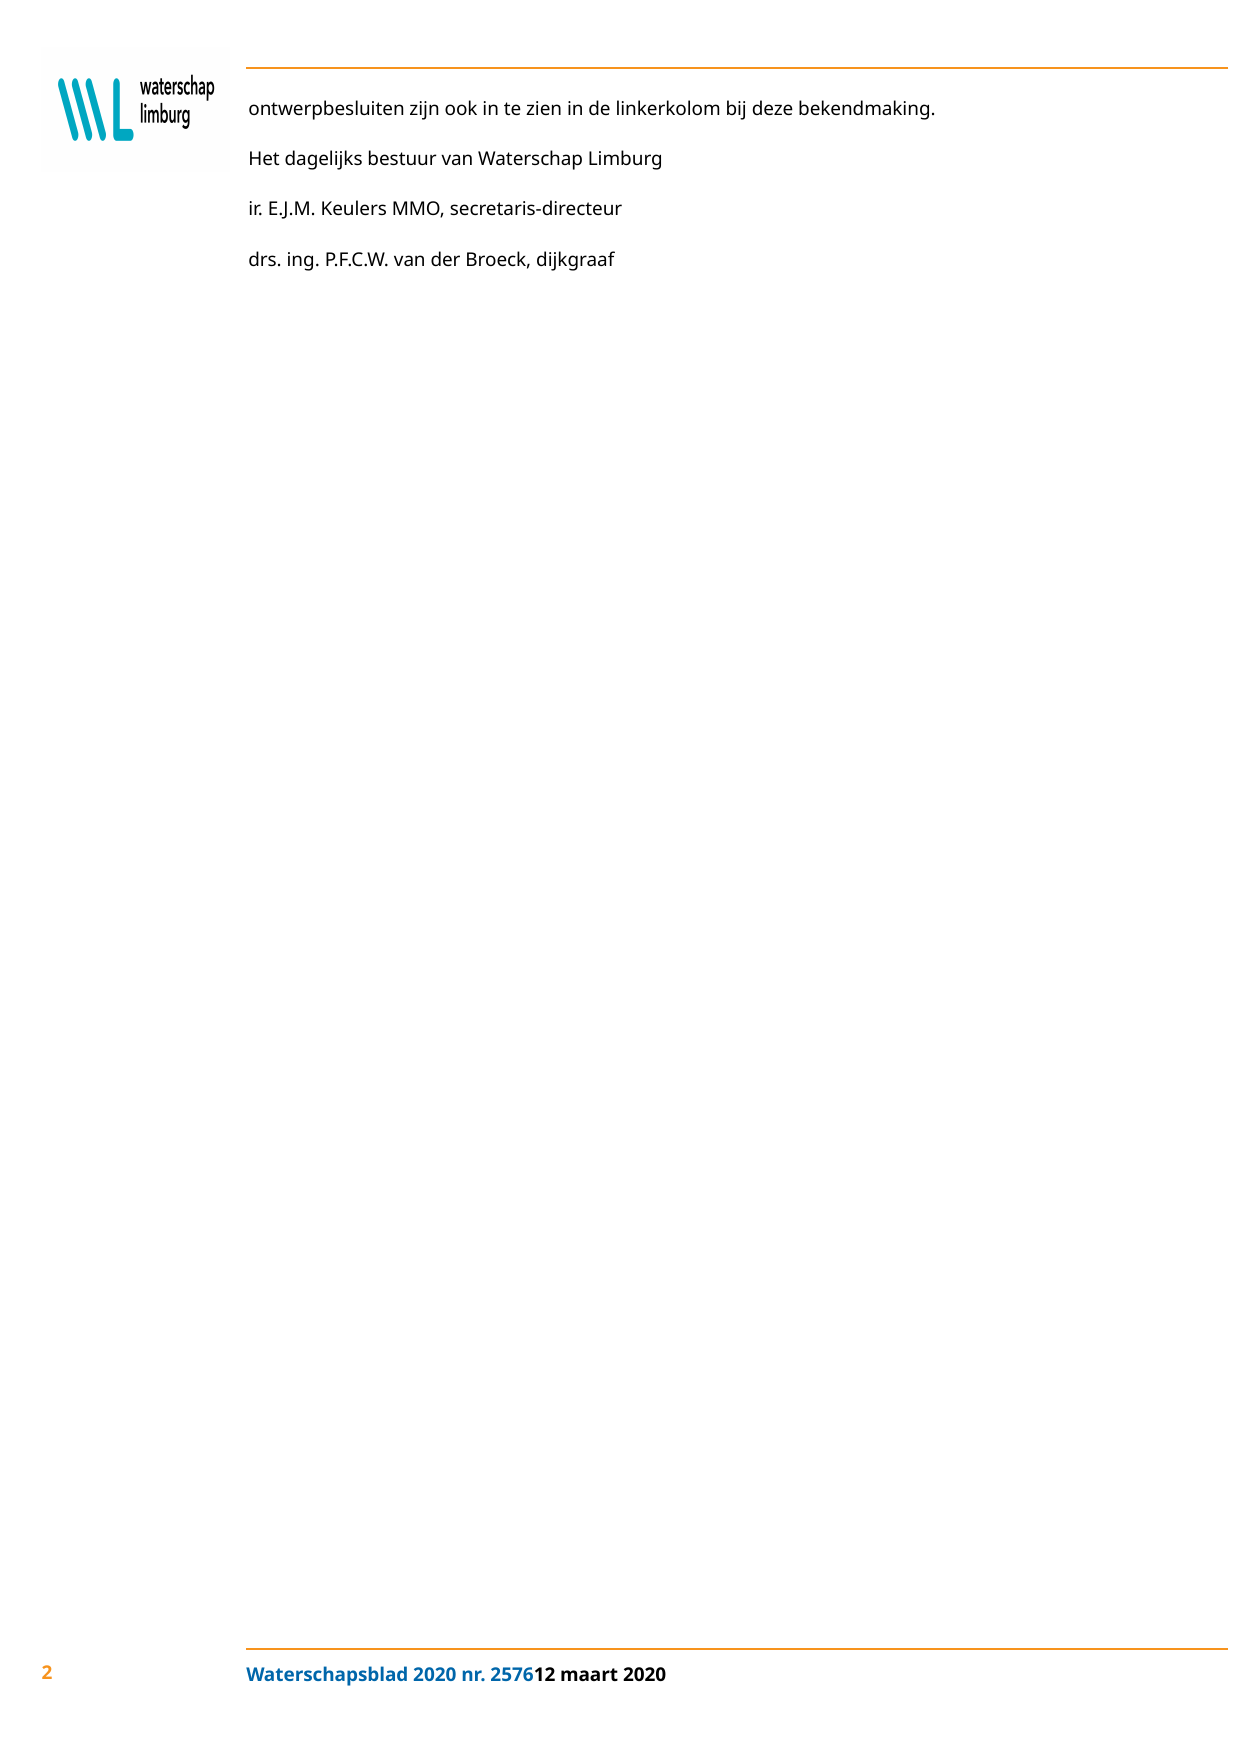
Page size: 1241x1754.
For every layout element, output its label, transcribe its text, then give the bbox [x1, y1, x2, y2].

text Het dagelijks bestuur van Waterschap Limburg [248, 145, 1152, 171]
text drs. ing. P.F.C.W. van der Broeck, dijkgraaf [248, 246, 1152, 272]
text ir. E.J.M. Keulers MMO, secretaris-directeur [248, 196, 1152, 221]
picture [41, 47, 231, 172]
text ontwerpbesluiten zijn ook in te zien in de linkerkolom bij deze bekendmaking. [248, 95, 1152, 121]
